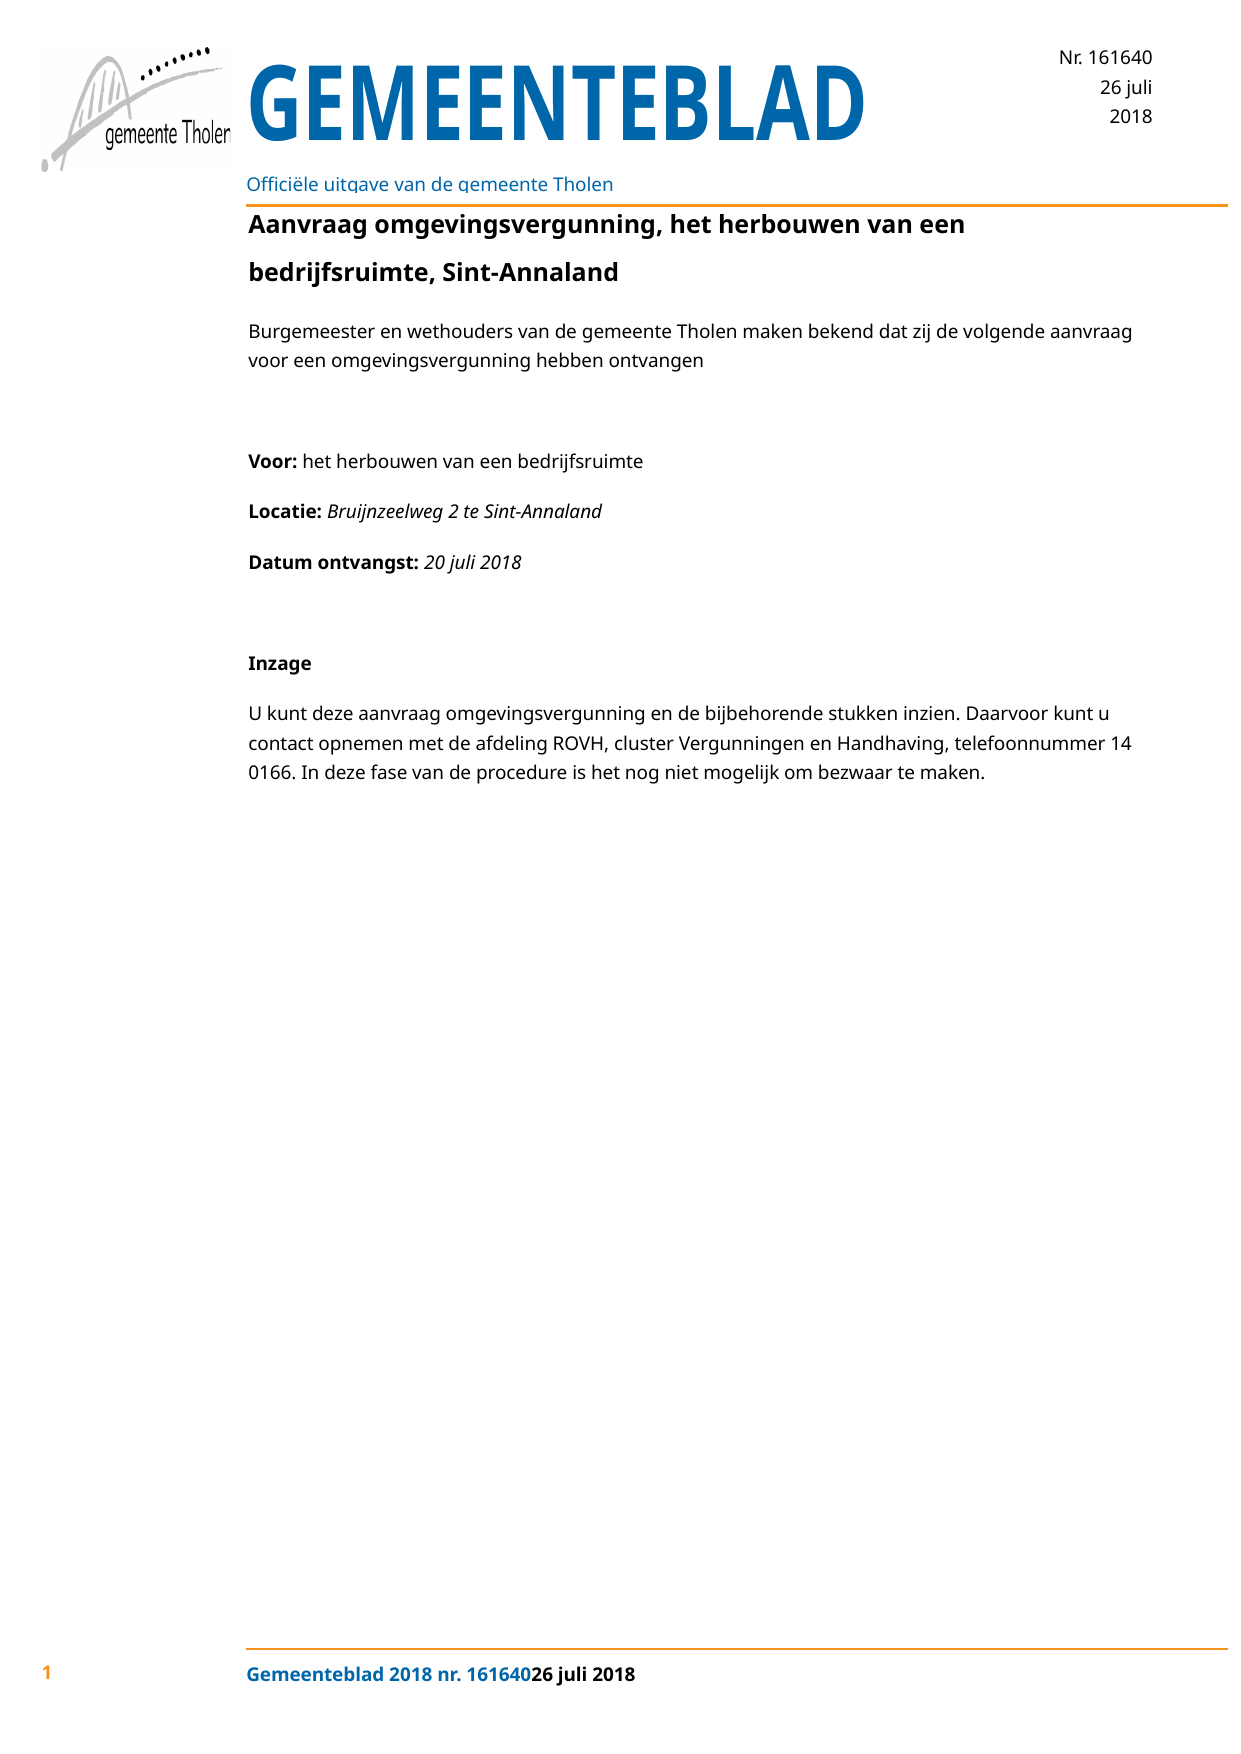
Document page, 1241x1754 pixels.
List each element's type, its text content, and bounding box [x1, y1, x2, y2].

text U kunt deze aanvraag omgevingsvergunning en de bijbehorende stukken inzien. Daarvoor kunt u contact opnemen met de afdeling ROVH, cluster Vergunningen en Handhaving, telefoonnummer 14 0166. In deze fase van de procedure is het nog niet mogelijk om bezwaar te maken. [248, 700, 1152, 785]
text Datum ontvangst: 20 juli 2018 [248, 549, 1152, 575]
text Aanvraag omgevingsvergunning, het herbouwen van een bedrijfsruimte, Sint-Annaland [248, 207, 1152, 288]
text Burgemeester en wethouders van de gemeente Tholen maken bekend dat zij de volgende aanvraag voor een omgevingsvergunning hebben ontvangen [248, 318, 1152, 373]
text Voor: het herbouwen van een bedrijfsruimte [248, 448, 1152, 474]
text Locatie: Bruijnzeelweg 2 te Sint-Annaland [248, 499, 1152, 524]
picture [41, 47, 231, 172]
text Inzage [248, 650, 1152, 676]
